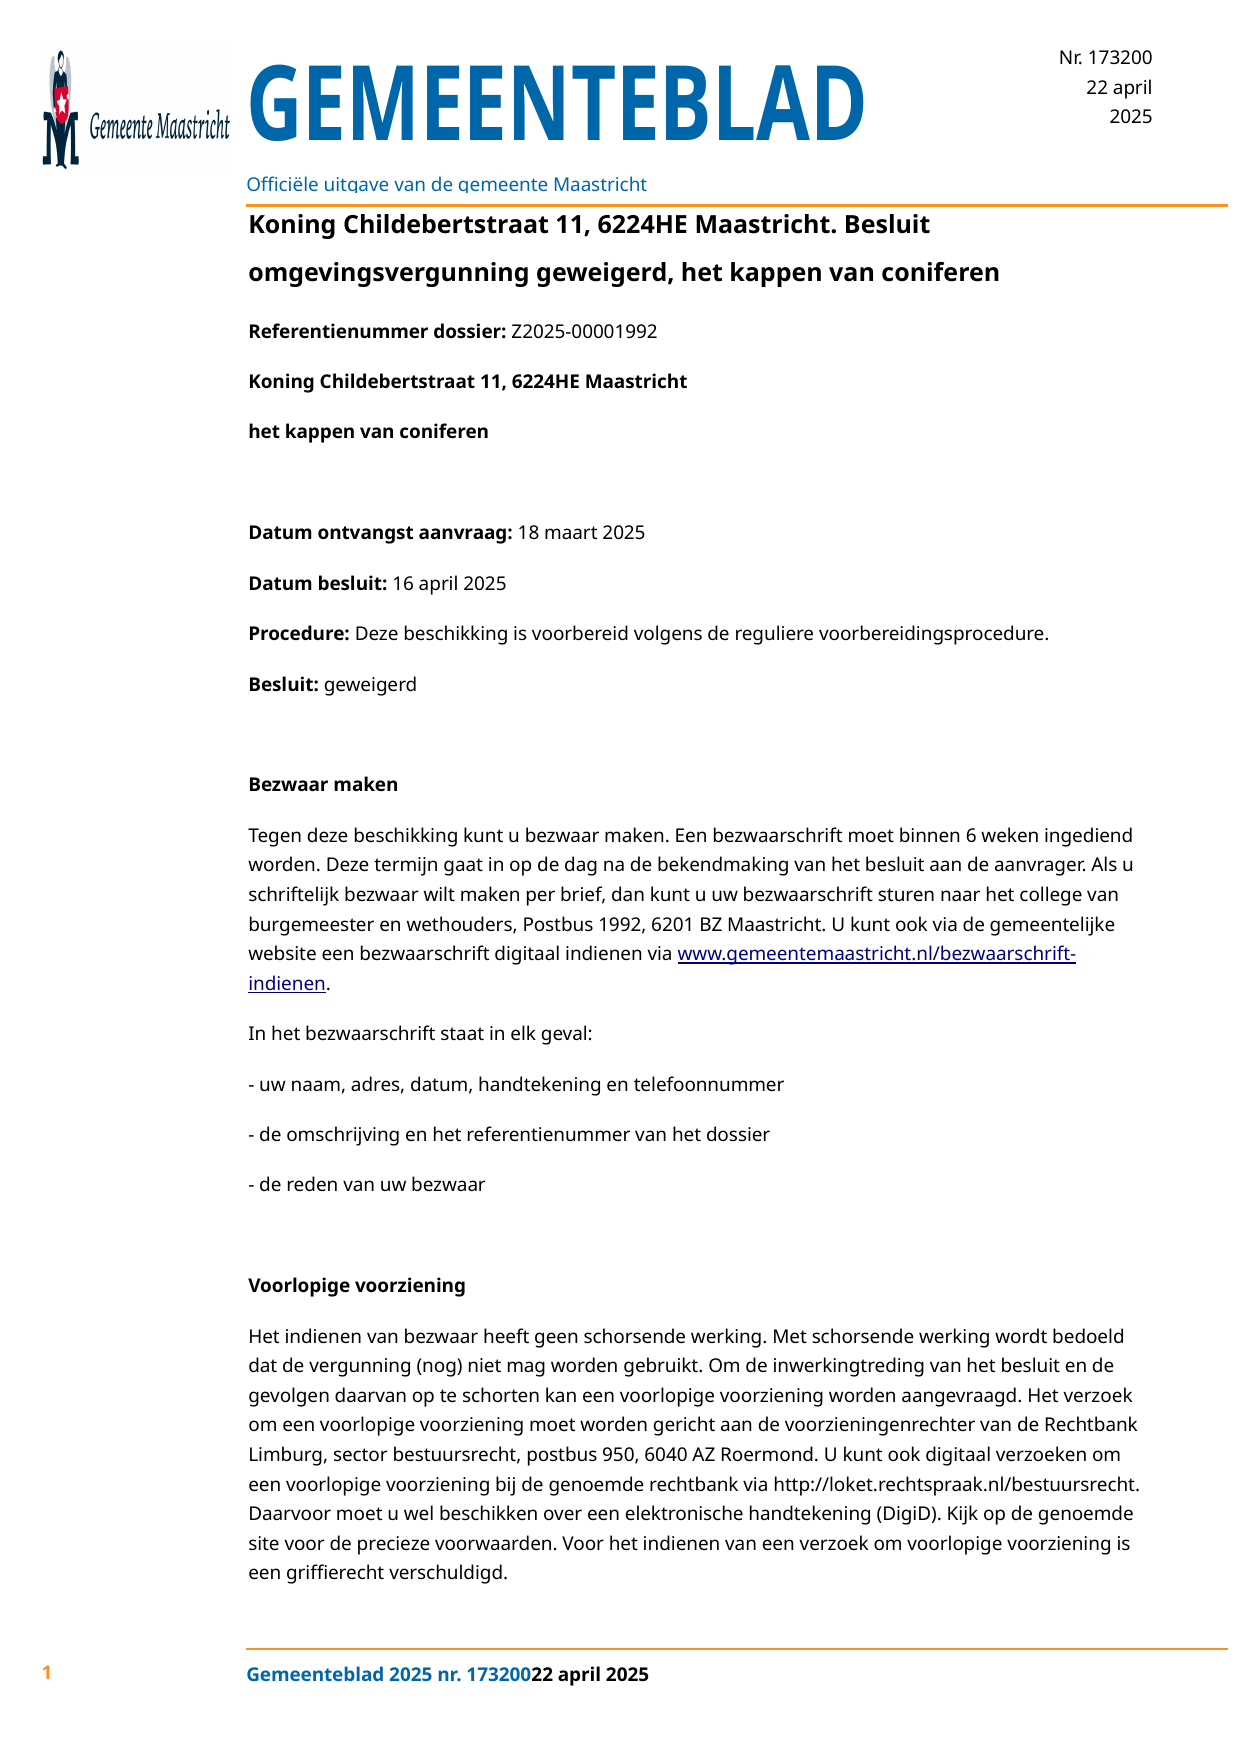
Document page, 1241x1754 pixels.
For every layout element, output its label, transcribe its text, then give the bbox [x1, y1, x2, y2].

text Voorlopige voorziening [248, 1272, 1152, 1298]
text Koning Childebertstraat 11, 6224HE Maastricht [248, 368, 1152, 394]
text Bezwaar maken [248, 772, 1152, 797]
text Besluit: geweigerd [248, 671, 1152, 697]
picture [41, 47, 231, 172]
text - uw naam, adres, datum, handtekening en telefoonnummer [248, 1071, 1152, 1097]
text Datum besluit: 16 april 2025 [248, 570, 1152, 596]
text Het indienen van bezwaar heeft geen schorsende werking. Met schorsende werking wordt bedoeld dat de vergunning (nog) niet mag worden gebruikt. Om de inwerkingtreding van het besluit en de gevolgen daarvan op te schorten kan een voorlopige voorziening worden aangevraagd. Het verzoek om een voorlopige voorziening moet worden gericht aan de voorzieningenrechter van de Rechtbank Limburg, sector bestuursrecht, postbus 950, 6040 AZ Roermond. U kunt ook digitaal verzoeken om een voorlopige voorziening bij de genoemde rechtbank via http://loket.rechtspraak.nl/bestuursrecht. Daarvoor moet u wel beschikken over een elektronische handtekening (DigiD). Kijk op de genoemde site voor de precieze voorwaarden. Voor het indienen van een verzoek om voorlopige voorziening is een griffierecht verschuldigd. [248, 1323, 1152, 1585]
text Datum ontvangst aanvraag: 18 maart 2025 [248, 519, 1152, 545]
text Tegen deze beschikking kunt u bezwaar maken. Een bezwaarschrift moet binnen 6 weken ingediend worden. Deze termijn gaat in op de dag na de bekendmaking van het besluit aan de aanvrager. Als u schriftelijk bezwaar wilt maken per brief, dan kunt u uw bezwaarschrift sturen naar het college van burgemeester en wethouders, Postbus 1992, 6201 BZ Maastricht. U kunt ook via de gemeentelijke website een bezwaarschrift digitaal indienen via www.gemeentemaastricht.nl/bezwaarschrift-indienen. [248, 822, 1152, 996]
text Referentienummer dossier: Z2025-00001992 [248, 318, 1152, 344]
text - de omschrijving en het referentienummer van het dossier [248, 1121, 1152, 1147]
text het kappen van coniferen [248, 419, 1152, 444]
text Procedure: Deze beschikking is voorbereid volgens de reguliere voorbereidingsprocedure. [248, 620, 1152, 646]
text Koning Childebertstraat 11, 6224HE Maastricht. Besluit omgevingsvergunning geweigerd, het kappen van coniferen [248, 207, 1152, 288]
text In het bezwaarschrift staat in elk geval: [248, 1020, 1152, 1046]
text - de reden van uw bezwaar [248, 1172, 1152, 1197]
